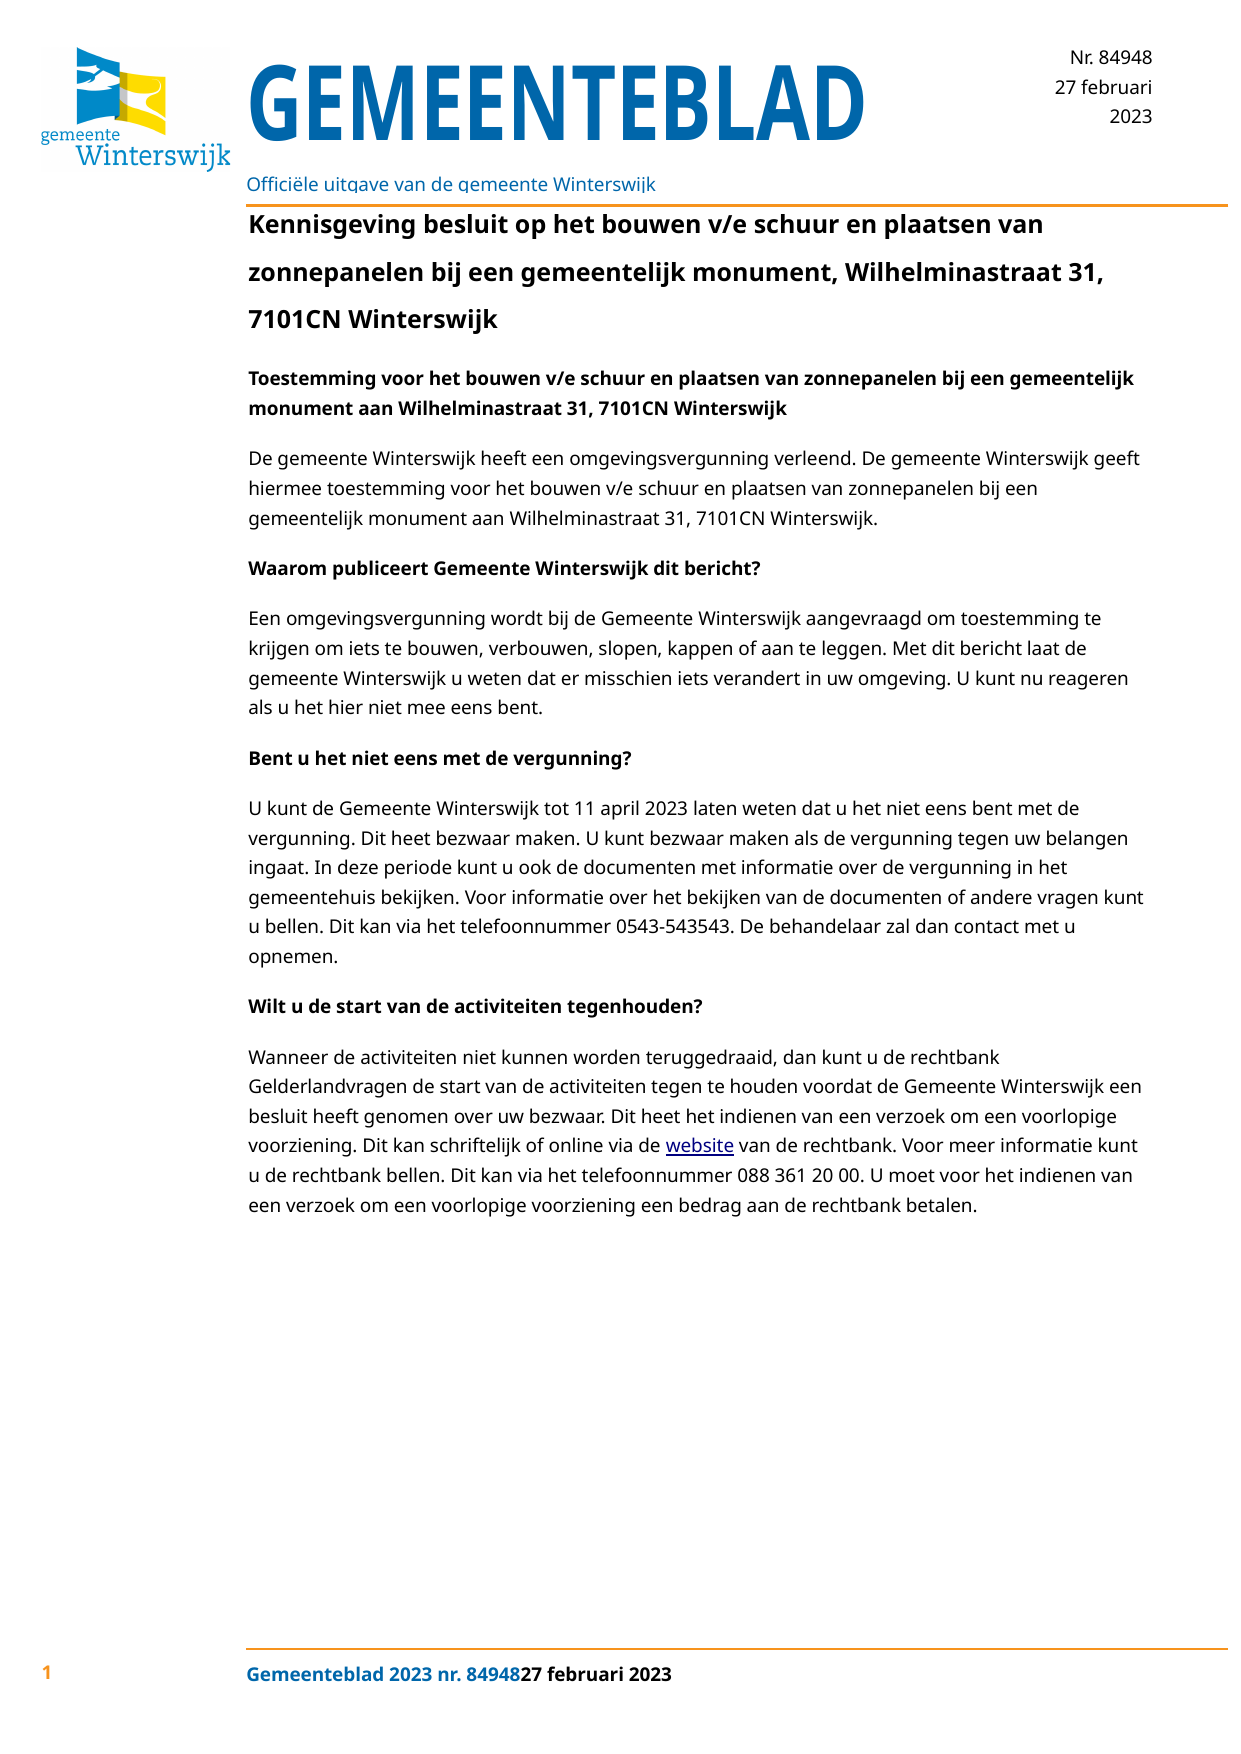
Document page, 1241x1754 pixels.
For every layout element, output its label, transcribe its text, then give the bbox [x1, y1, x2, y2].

text Bent u het niet eens met de vergunning? [248, 745, 1152, 770]
text Wanneer de activiteiten niet kunnen worden teruggedraaid, dan kunt u de rechtbank Gelderlandvragen de start van de activiteiten tegen te houden voordat de Gemeente Winterswijk een besluit heeft genomen over uw bezwaar. Dit heet het indienen van een verzoek om een voorlopige voorziening. Dit kan schriftelijk of online via de website van de rechtbank. Voor meer informatie kunt u de rechtbank bellen. Dit kan via het telefoonnummer 088 361 20 00. U moet voor het indienen van een verzoek om een voorlopige voorziening een bedrag aan de rechtbank betalen. [248, 1044, 1152, 1217]
picture [41, 47, 231, 172]
text Waarom publiceert Gemeente Winterswijk dit bericht? [248, 555, 1152, 581]
text De gemeente Winterswijk heeft een omgevingsvergunning verleend. De gemeente Winterswijk geeft hiermee toestemming voor het bouwen v/e schuur en plaatsen van zonnepanelen bij een gemeentelijk monument aan Wilhelminastraat 31, 7101CN Winterswijk. [248, 446, 1152, 530]
text Kennisgeving besluit op het bouwen v/e schuur en plaatsen van zonnepanelen bij een gemeentelijk monument, Wilhelminastraat 31, 7101CN Winterswijk [248, 207, 1152, 336]
text Wilt u de start van de activiteiten tegenhouden? [248, 993, 1152, 1019]
text U kunt de Gemeente Winterswijk tot 11 april 2023 laten weten dat u het niet eens bent met de vergunning. Dit heet bezwaar maken. U kunt bezwaar maken als de vergunning tegen uw belangen ingaat. In deze periode kunt u ook de documenten met informatie over de vergunning in het gemeentehuis bekijken. Voor informatie over het bekijken van de documenten of andere vragen kunt u bellen. Dit kan via het telefoonnummer 0543-543543. De behandelaar zal dan contact met u opnemen. [248, 795, 1152, 969]
text Een omgevingsvergunning wordt bij de Gemeente Winterswijk aangevraagd om toestemming te krijgen om iets te bouwen, verbouwen, slopen, kappen of aan te leggen. Met dit bericht laat de gemeente Winterswijk u weten dat er misschien iets verandert in uw omgeving. U kunt nu reageren als u het hier niet mee eens bent. [248, 606, 1152, 720]
picture [225, 153, 231, 162]
text Toestemming voor het bouwen v/e schuur en plaatsen van zonnepanelen bij een gemeentelijk monument aan Wilhelminastraat 31, 7101CN Winterswijk [248, 366, 1152, 421]
